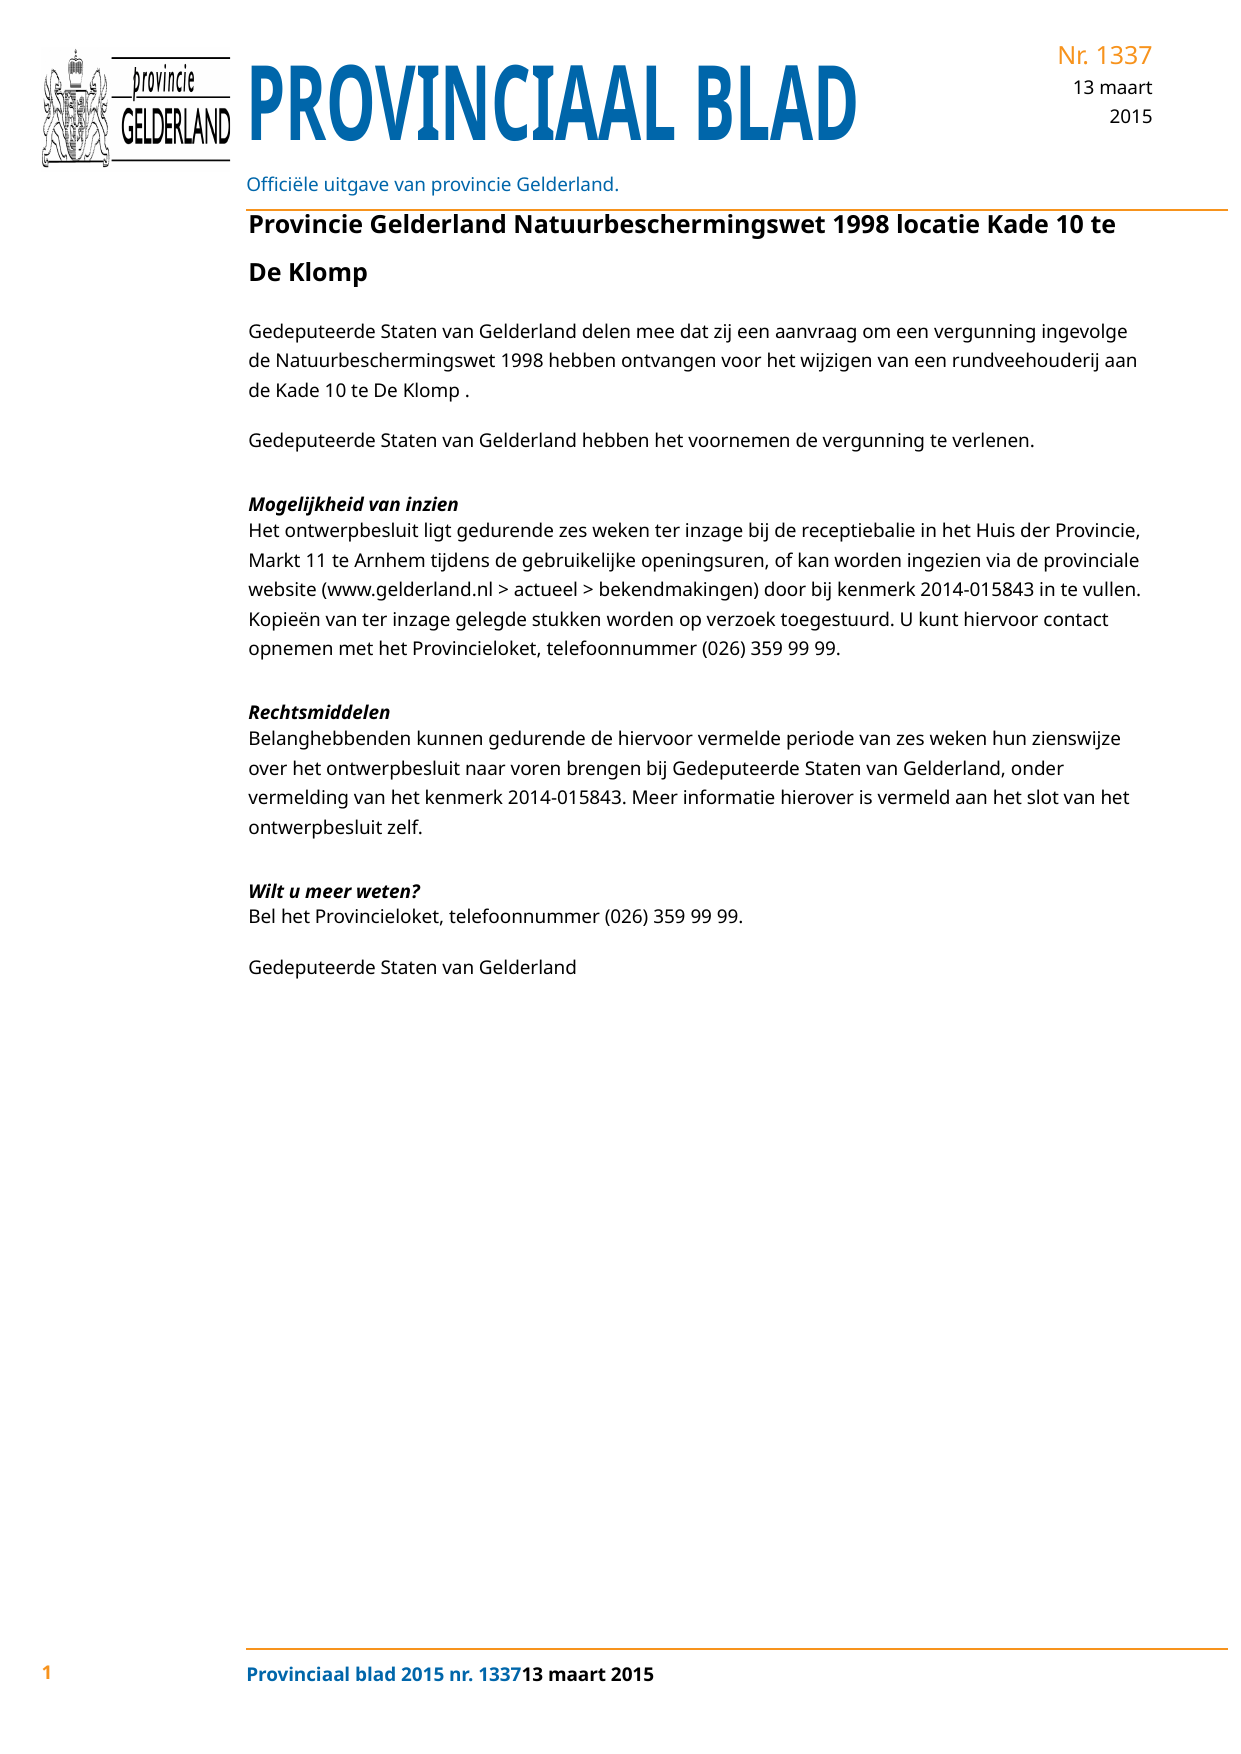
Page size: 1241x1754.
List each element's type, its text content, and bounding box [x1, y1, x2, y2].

text Gedeputeerde Staten van Gelderland [248, 954, 1152, 980]
text Rechtsmiddelen [248, 699, 1152, 725]
picture [41, 47, 231, 172]
text Mogelijkheid van inzien [248, 491, 1152, 517]
text Wilt u meer weten? [248, 878, 1152, 904]
text Gedeputeerde Staten van Gelderland delen mee dat zij een aanvraag om een vergunning ingevolge de Natuurbeschermingswet 1998 hebben ontvangen voor het wijzigen van een rundveehouderij aan de Kade 10 te De Klomp . [248, 318, 1152, 403]
text Belanghebbenden kunnen gedurende de hiervoor vermelde periode van zes weken hun zienswijze over het ontwerpbesluit naar voren brengen bij Gedeputeerde Staten van Gelderland, onder vermelding van het kenmerk 2014-015843. Meer informatie hierover is vermeld aan het slot van het ontwerpbesluit zelf. [248, 725, 1152, 840]
text Het ontwerpbesluit ligt gedurende zes weken ter inzage bij de receptiebalie in het Huis der Provincie, Markt 11 te Arnhem tijdens de gebruikelijke openingsuren, of kan worden ingezien via de provinciale website (www.gelderland.nl > actueel > bekendmakingen) door bij kenmerk 2014-015843 in te vullen. Kopieën van ter inzage gelegde stukken worden op verzoek toegestuurd. U kunt hiervoor contact opnemen met het Provincieloket, telefoonnummer (026) 359 99 99. [248, 517, 1152, 661]
text Gedeputeerde Staten van Gelderland hebben het voornemen de vergunning te verlenen. [248, 427, 1152, 453]
text Bel het Provincieloket, telefoonnummer (026) 359 99 99. [248, 904, 1152, 929]
text Provincie Gelderland Natuurbeschermingswet 1998 locatie Kade 10 te De Klomp [248, 211, 1152, 288]
